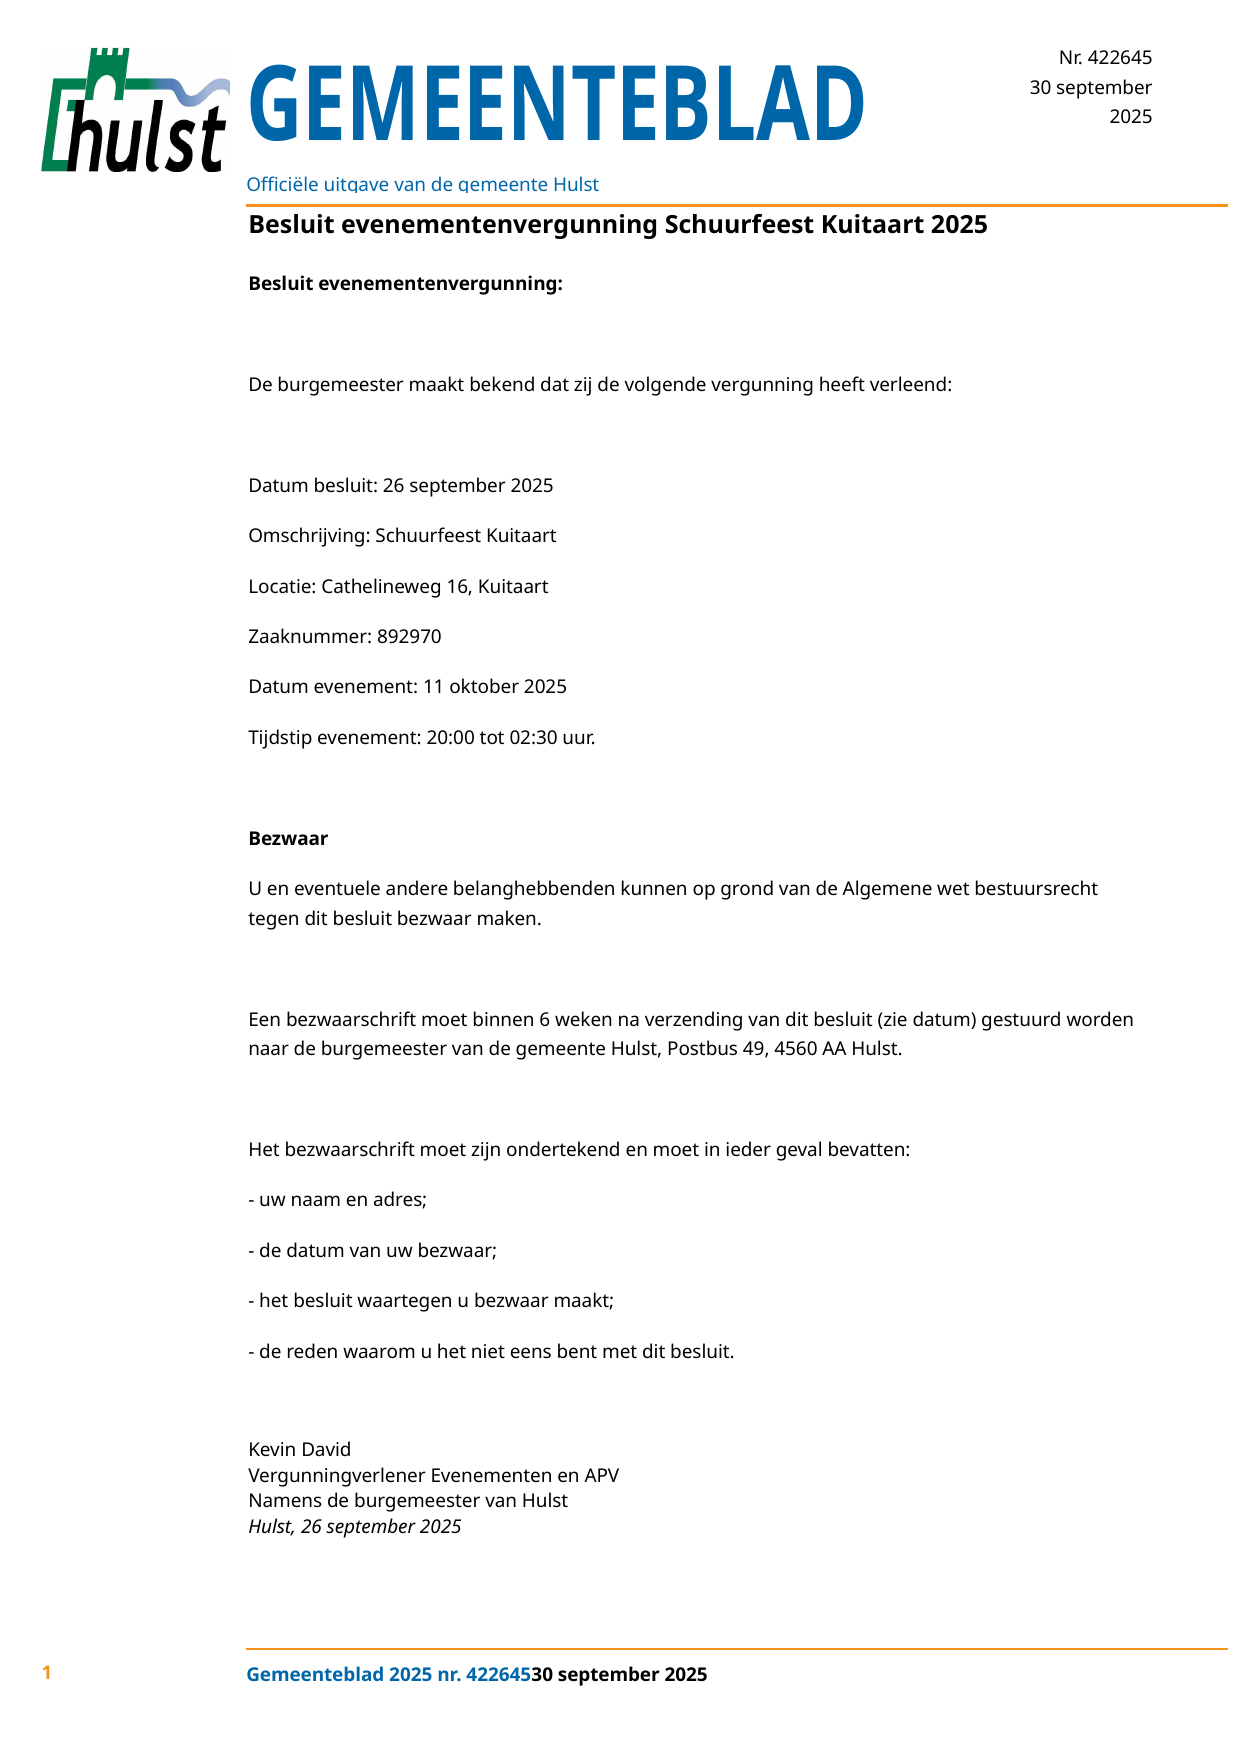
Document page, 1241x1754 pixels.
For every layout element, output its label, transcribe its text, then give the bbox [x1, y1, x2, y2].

text De burgemeester maakt bekend dat zij de volgende vergunning heeft verleend: [248, 371, 1152, 397]
text Tijdstip evenement: 20:00 tot 02:30 uur. [248, 724, 1152, 750]
text Vergunningverlener Evenementen en APV [248, 1462, 1152, 1487]
text Zaaknummer: 892970 [248, 623, 1152, 649]
text Besluit evenementenvergunning Schuurfeest Kuitaart 2025 [248, 207, 1152, 241]
text - het besluit waartegen u bezwaar maakt; [248, 1287, 1152, 1313]
text Besluit evenementenvergunning: [248, 270, 1152, 296]
text U en eventuele andere belanghebbenden kunnen op grond van de Algemene wet bestuursrecht tegen dit besluit bezwaar maken. [248, 875, 1152, 931]
picture [41, 47, 231, 172]
text Een bezwaarschrift moet binnen 6 weken na verzending van dit besluit (zie datum) gestuurd worden naar de burgemeester van de gemeente Hulst, Postbus 49, 4560 AA Hulst. [248, 1006, 1152, 1061]
text - de reden waarom u het niet eens bent met dit besluit. [248, 1338, 1152, 1363]
text Kevin David [248, 1436, 1152, 1462]
text Datum besluit: 26 september 2025 [248, 472, 1152, 498]
text - de datum van uw bezwaar; [248, 1237, 1152, 1263]
text Omschrijving: Schuurfeest Kuitaart [248, 522, 1152, 548]
text Namens de burgemeester van Hulst [248, 1487, 1152, 1513]
text Het bezwaarschrift moet zijn ondertekend en moet in ieder geval bevatten: [248, 1136, 1152, 1162]
text Locatie: Cathelineweg 16, Kuitaart [248, 573, 1152, 598]
text Datum evenement: 11 oktober 2025 [248, 674, 1152, 699]
text Bezwaar [248, 825, 1152, 851]
text - uw naam en adres; [248, 1187, 1152, 1212]
text Hulst, 26 september 2025 [248, 1513, 1152, 1539]
